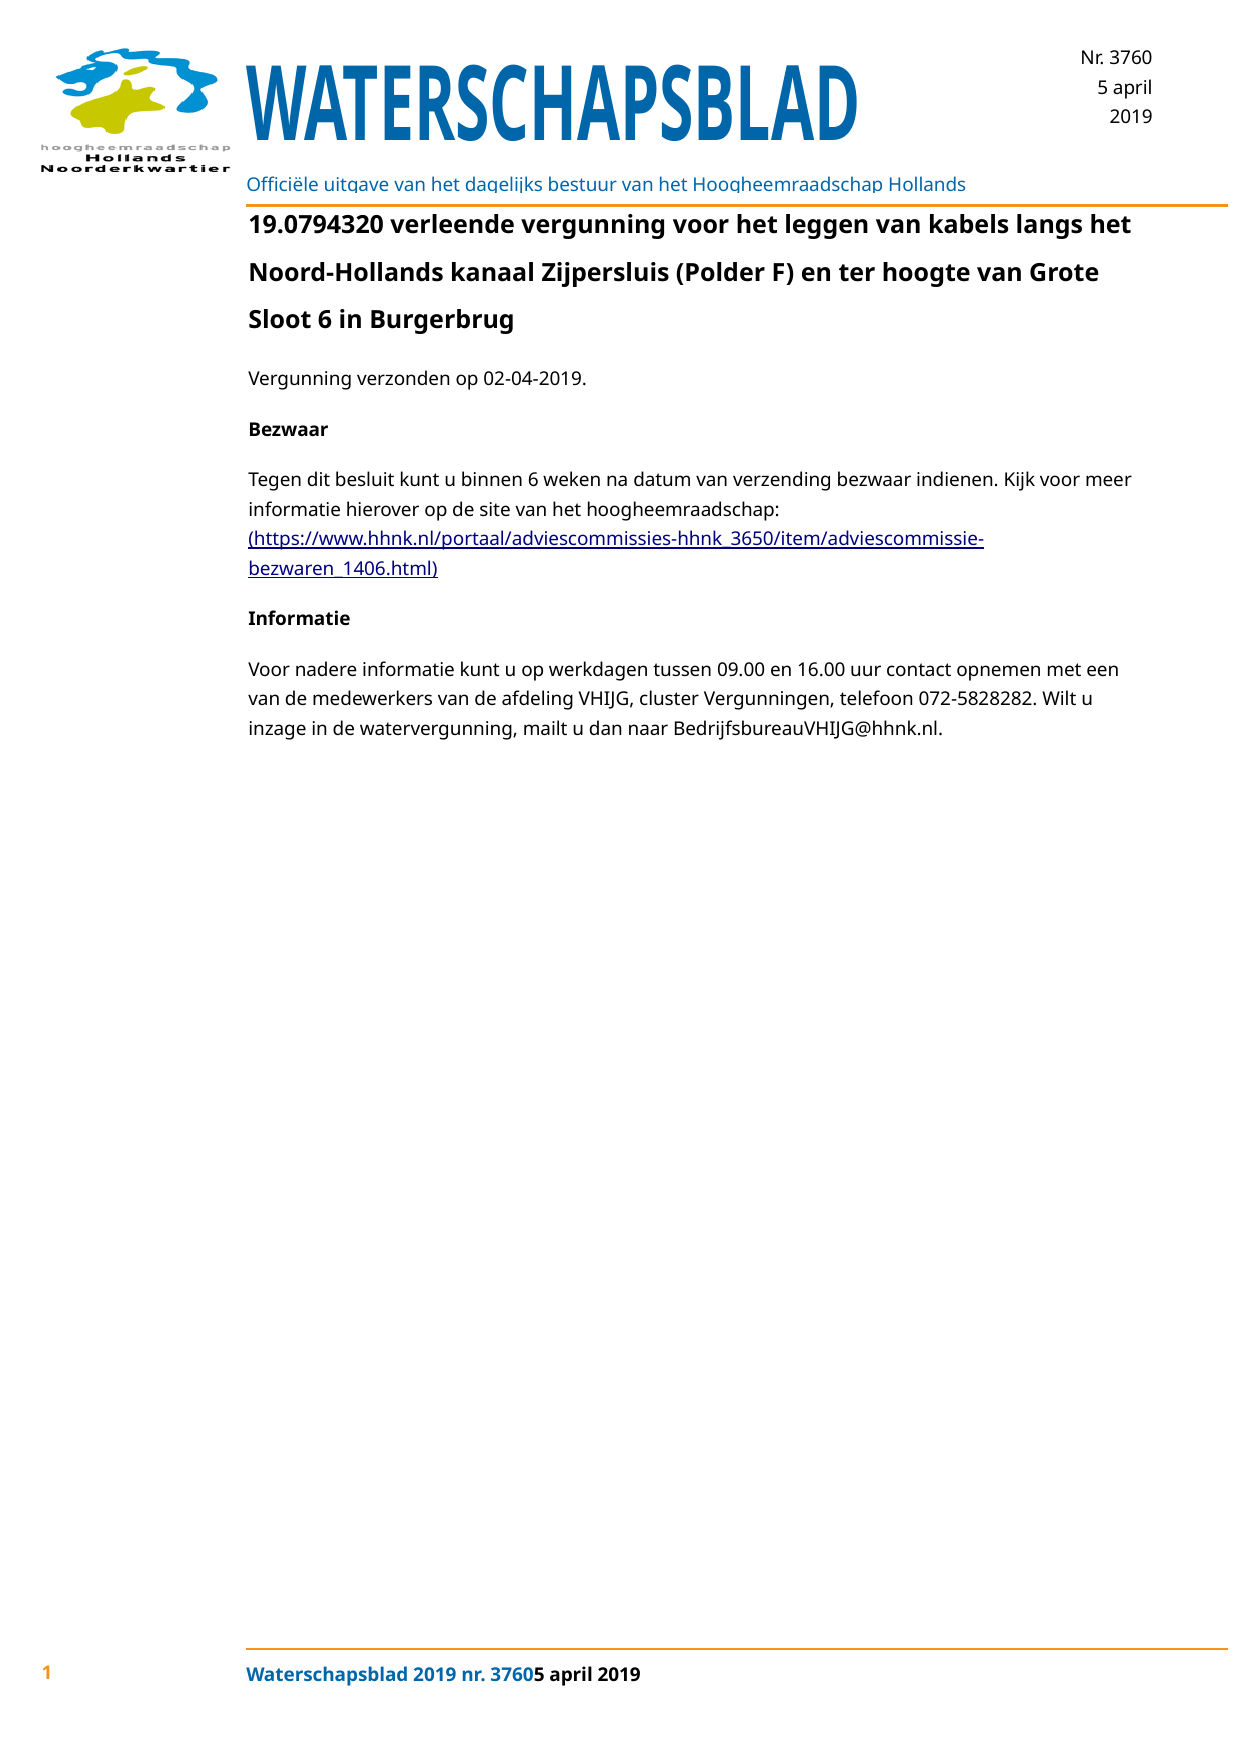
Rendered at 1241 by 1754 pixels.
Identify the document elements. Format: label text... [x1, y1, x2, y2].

text 19.0794320 verleende vergunning voor het leggen van kabels langs het Noord-Hollands kanaal Zijpersluis (Polder F) en ter hoogte van Grote Sloot 6 in Burgerbrug [248, 207, 1152, 336]
text Bezwaar [248, 416, 1152, 442]
text Tegen dit besluit kunt u binnen 6 weken na datum van verzending bezwaar indienen. Kijk voor meer informatie hierover op de site van het hoogheemraadschap: (https://www.hhnk.nl/portaal/adviescommissies-hhnk_3650/item/adviescommissie-bezwaren_1406.html) [248, 466, 1152, 581]
text Vergunning verzonden op 02-04-2019. [248, 366, 1152, 391]
picture [41, 47, 231, 172]
text Informatie [248, 606, 1152, 631]
text Voor nadere informatie kunt u op werkdagen tussen 09.00 en 16.00 uur contact opnemen met een van de medewerkers van de afdeling VHIJG, cluster Vergunningen, telefoon 072-5828282. Wilt u inzage in de watervergunning, mailt u dan naar BedrijfsbureauVHIJG@hhnk.nl. [248, 656, 1152, 741]
